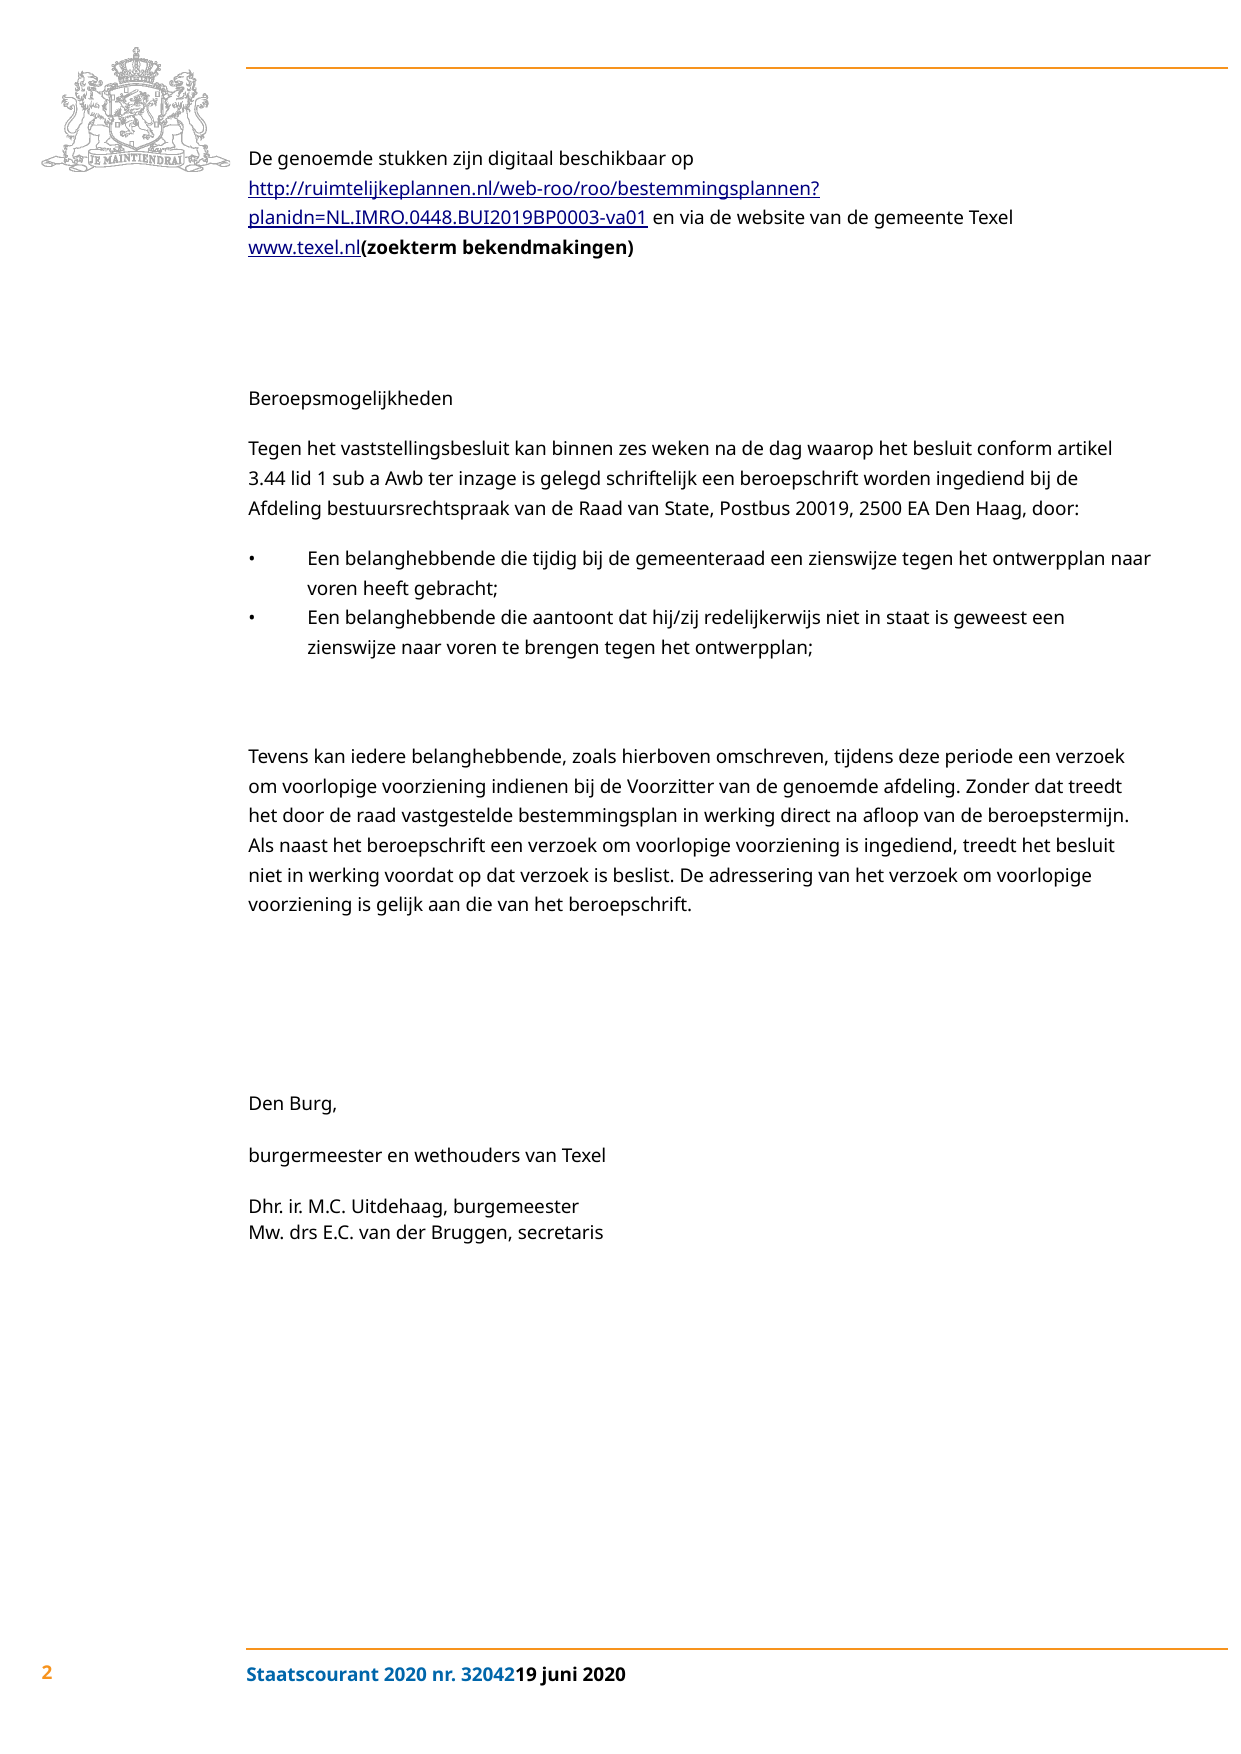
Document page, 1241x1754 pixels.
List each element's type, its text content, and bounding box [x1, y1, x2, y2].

text Dhr. ir. M.C. Uitdehaag, burgemeester [248, 1193, 1152, 1219]
text De genoemde stukken zijn digitaal beschikbaar op http://ruimtelijkeplannen.nl/web-roo/roo/bestemmingsplannen?planidn=NL.IMRO.0448.BUI2019BP0003-va01 en via de website van de gemeente Texel www.texel.nl(zoekterm bekendmakingen) [248, 145, 1152, 260]
picture [41, 47, 231, 172]
list Een belanghebbende die tijdig bij de gemeenteraad een zienswijze tegen het ontwerpplan naar voren heeft gebracht; [248, 545, 1152, 601]
text burgermeester en wethouders van Texel [248, 1142, 1152, 1168]
text Tegen het vaststellingsbesluit kan binnen zes weken na de dag waarop het besluit conform artikel 3.44 lid 1 sub a Awb ter inzage is gelegd schriftelijk een beroepschrift worden ingediend bij de Afdeling bestuursrechtspraak van de Raad van State, Postbus 20019, 2500 EA Den Haag, door: [248, 436, 1152, 521]
text Mw. drs E.C. van der Bruggen, secretaris [248, 1219, 1152, 1245]
list Een belanghebbende die aantoont dat hij/zij redelijkerwijs niet in staat is geweest een zienswijze naar voren te brengen tegen het ontwerpplan; [248, 604, 1152, 660]
text Beroepsmogelijkheden [248, 385, 1152, 411]
text Tevens kan iedere belanghebbende, zoals hierboven omschreven, tijdens deze periode een verzoek om voorlopige voorziening indienen bij de Voorzitter van de genoemde afdeling. Zonder dat treedt het door de raad vastgestelde bestemmingsplan in werking direct na afloop van de beroepstermijn. Als naast het beroepschrift een verzoek om voorlopige voorziening is ingediend, treedt het besluit niet in werking voordat op dat verzoek is beslist. De adressering van het verzoek om voorlopige voorziening is gelijk aan die van het beroepschrift. [248, 743, 1152, 917]
text Den Burg, [248, 1091, 1152, 1116]
